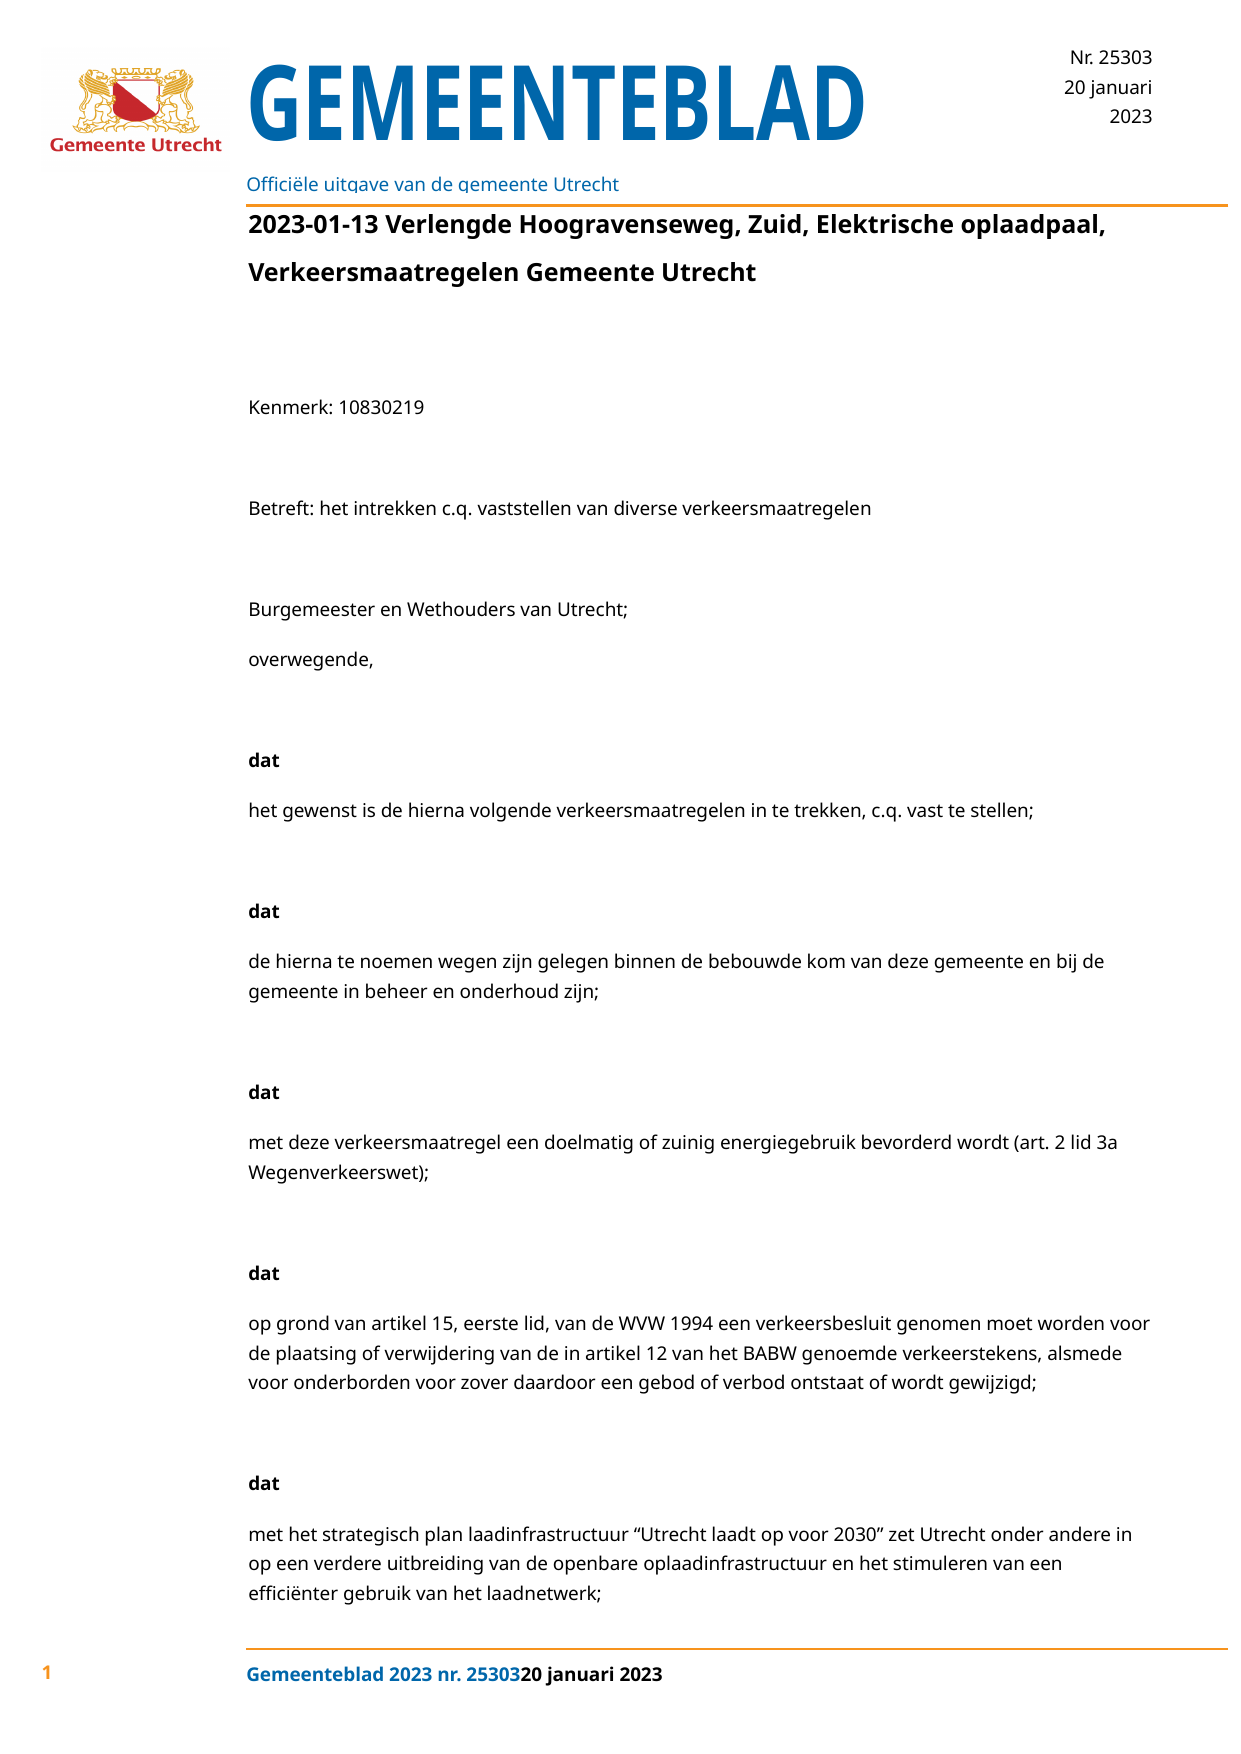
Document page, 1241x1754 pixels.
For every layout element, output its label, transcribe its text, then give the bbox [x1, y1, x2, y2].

text met het strategisch plan laadinfrastructuur “Utrecht laadt op voor 2030” zet Utrecht onder andere in op een verdere uitbreiding van de openbare oplaadinfrastructuur en het stimuleren van een efficiënter gebruik van het laadnetwerk; [248, 1521, 1152, 1606]
text dat [248, 747, 1152, 773]
text dat [248, 1260, 1152, 1286]
text dat [248, 1079, 1152, 1105]
text Betreft: het intrekken c.q. vaststellen van diverse verkeersmaatregelen [248, 495, 1152, 521]
text Burgemeester en Wethouders van Utrecht; [248, 596, 1152, 621]
text overwegende, [248, 646, 1152, 672]
text de hierna te noemen wegen zijn gelegen binnen de bebouwde kom van deze gemeente en bij de gemeente in beheer en onderhoud zijn; [248, 949, 1152, 1004]
text het gewenst is de hierna volgende verkeersmaatregelen in te trekken, c.q. vast te stellen; [248, 797, 1152, 823]
text dat [248, 898, 1152, 924]
text 2023-01-13 Verlengde Hoogravenseweg, Zuid, Elektrische oplaadpaal, Verkeersmaatregelen Gemeente Utrecht [248, 207, 1152, 288]
text met deze verkeersmaatregel een doelmatig of zuinig energiegebruik bevorderd wordt (art. 2 lid 3a Wegenverkeerswet); [248, 1129, 1152, 1185]
text Kenmerk: 10830219 [248, 394, 1152, 420]
text dat [248, 1470, 1152, 1496]
picture [41, 47, 231, 172]
text op grond van artikel 15, eerste lid, van de WVW 1994 een verkeersbesluit genomen moet worden voor de plaatsing of verwijdering van de in artikel 12 van het BABW genoemde verkeerstekens, alsmede voor onderborden voor zover daardoor een gebod of verbod ontstaat of wordt gewijzigd; [248, 1310, 1152, 1395]
